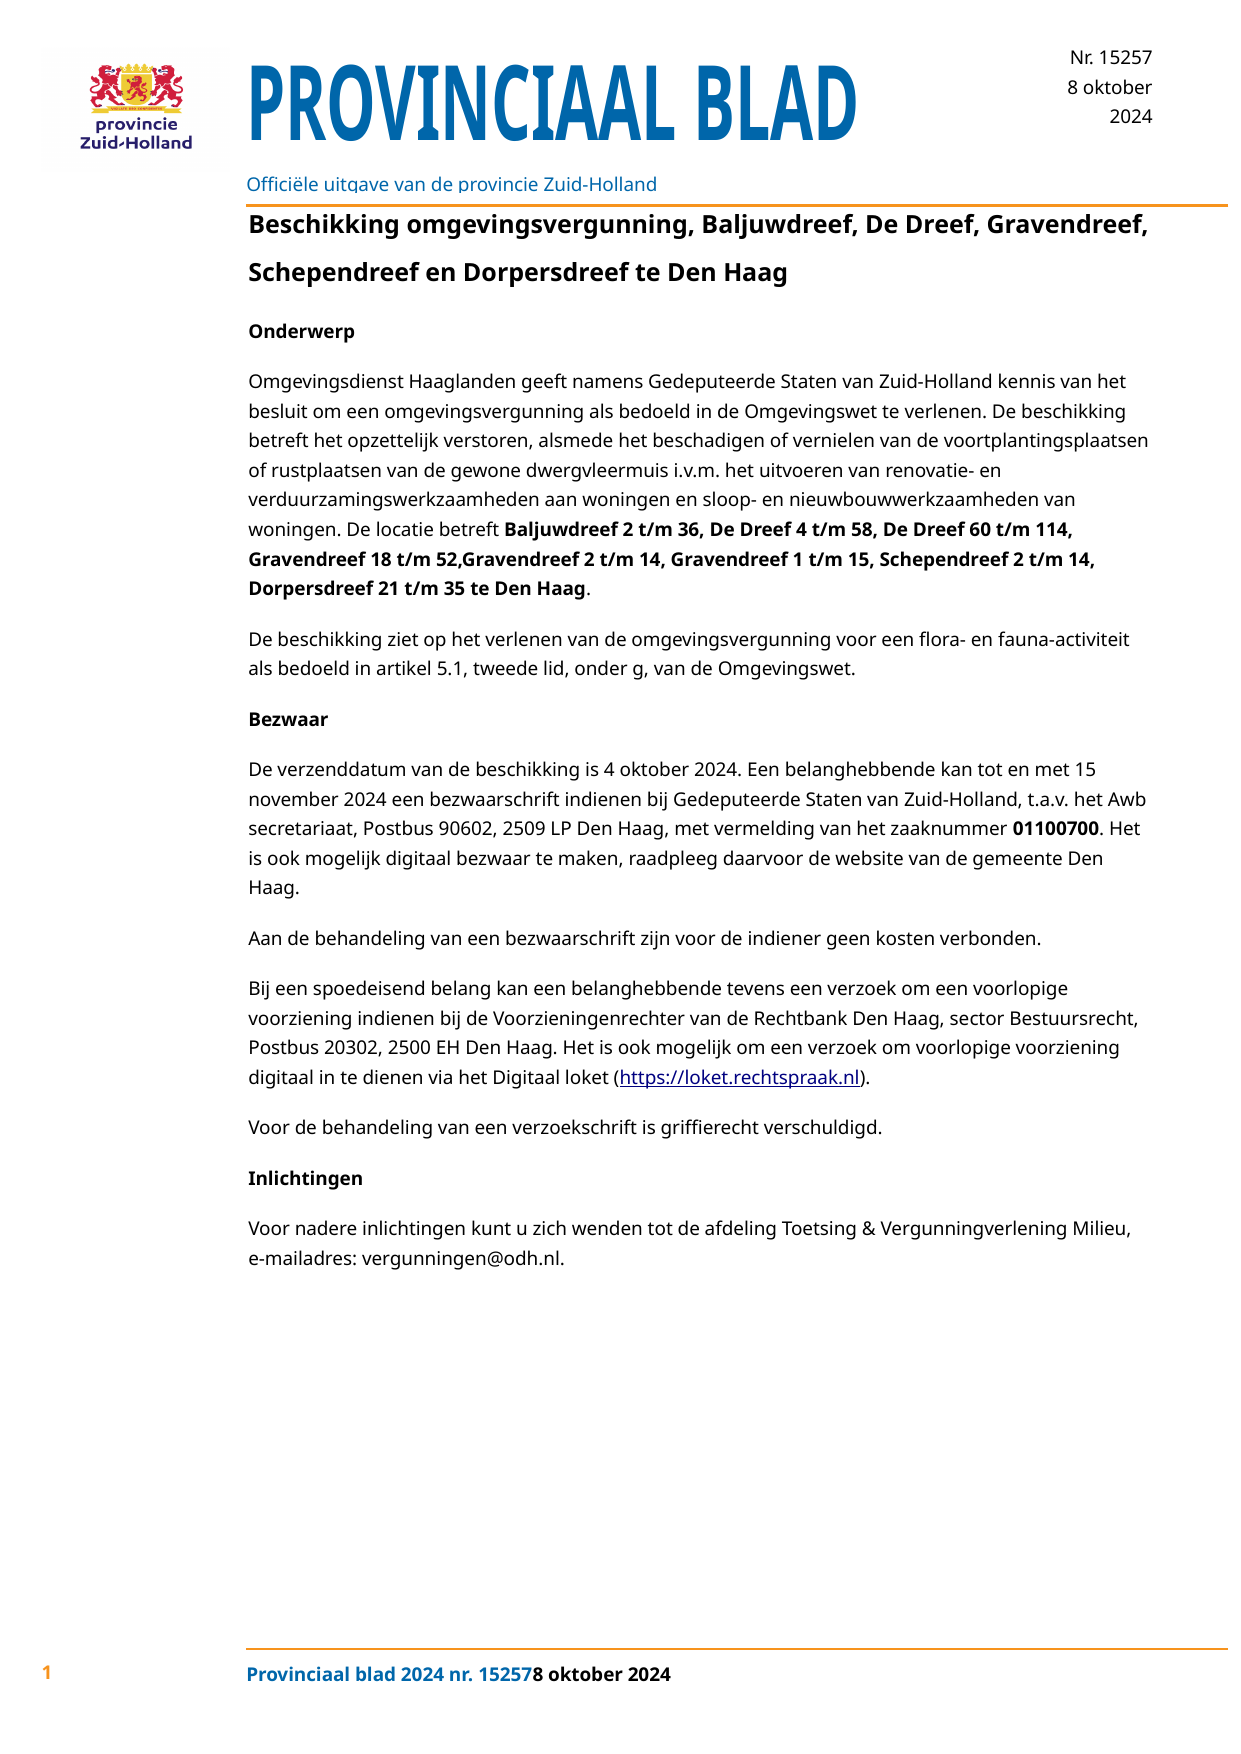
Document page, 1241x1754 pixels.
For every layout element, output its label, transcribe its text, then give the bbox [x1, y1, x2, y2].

text Omgevingsdienst Haaglanden geeft namens Gedeputeerde Staten van Zuid-Holland kennis van het besluit om een omgevingsvergunning als bedoeld in de Omgevingswet te verlenen. De beschikking betreft het opzettelijk verstoren, alsmede het beschadigen of vernielen van de voortplantingsplaatsen of rustplaatsen van de gewone dwergvleermuis i.v.m. het uitvoeren van renovatie- en verduurzamingswerkzaamheden aan woningen en sloop- en nieuwbouwwerkzaamheden van woningen. De locatie betreft Baljuwdreef 2 t/m 36, De Dreef 4 t/m 58, De Dreef 60 t/m 114, Gravendreef 18 t/m 52,Gravendreef 2 t/m 14, Gravendreef 1 t/m 15, Schependreef 2 t/m 14, Dorpersdreef 21 t/m 35 te Den Haag. [248, 368, 1152, 601]
text De verzenddatum van de beschikking is 4 oktober 2024. Een belanghebbende kan tot en met 15 november 2024 een bezwaarschrift indienen bij Gedeputeerde Staten van Zuid-Holland, t.a.v. het Awb secretariaat, Postbus 90602, 2509 LP Den Haag, met vermelding van het zaaknummer 01100700. Het is ook mogelijk digitaal bezwaar te maken, raadpleeg daarvoor de website van de gemeente Den Haag. [248, 756, 1152, 900]
text De beschikking ziet op het verlenen van de omgevingsvergunning voor een flora- en fauna-activiteit als bedoeld in artikel 5.1, tweede lid, onder g, van de Omgevingswet. [248, 626, 1152, 681]
text Onderwerp [248, 318, 1152, 344]
text Voor de behandeling van een verzoekschrift is griffierecht verschuldigd. [248, 1114, 1152, 1140]
text Voor nadere inlichtingen kunt u zich wenden tot de afdeling Toetsing & Vergunningverlening Milieu, e-mailadres: vergunningen@odh.nl. [248, 1215, 1152, 1271]
picture [41, 47, 231, 172]
text Aan de behandeling van een bezwaarschrift zijn voor de indiener geen kosten verbonden. [248, 925, 1152, 951]
text Inlichtingen [248, 1165, 1152, 1191]
text Bezwaar [248, 706, 1152, 732]
text Bij een spoedeisend belang kan een belanghebbende tevens een verzoek om een voorlopige voorziening indienen bij de Voorzieningenrechter van de Rechtbank Den Haag, sector Bestuursrecht, Postbus 20302, 2500 EH Den Haag. Het is ook mogelijk om een verzoek om voorlopige voorziening digitaal in te dienen via het Digitaal loket (https://loket.rechtspraak.nl). [248, 975, 1152, 1090]
text Beschikking omgevingsvergunning, Baljuwdreef, De Dreef, Gravendreef, Schependreef en Dorpersdreef te Den Haag [248, 207, 1152, 288]
